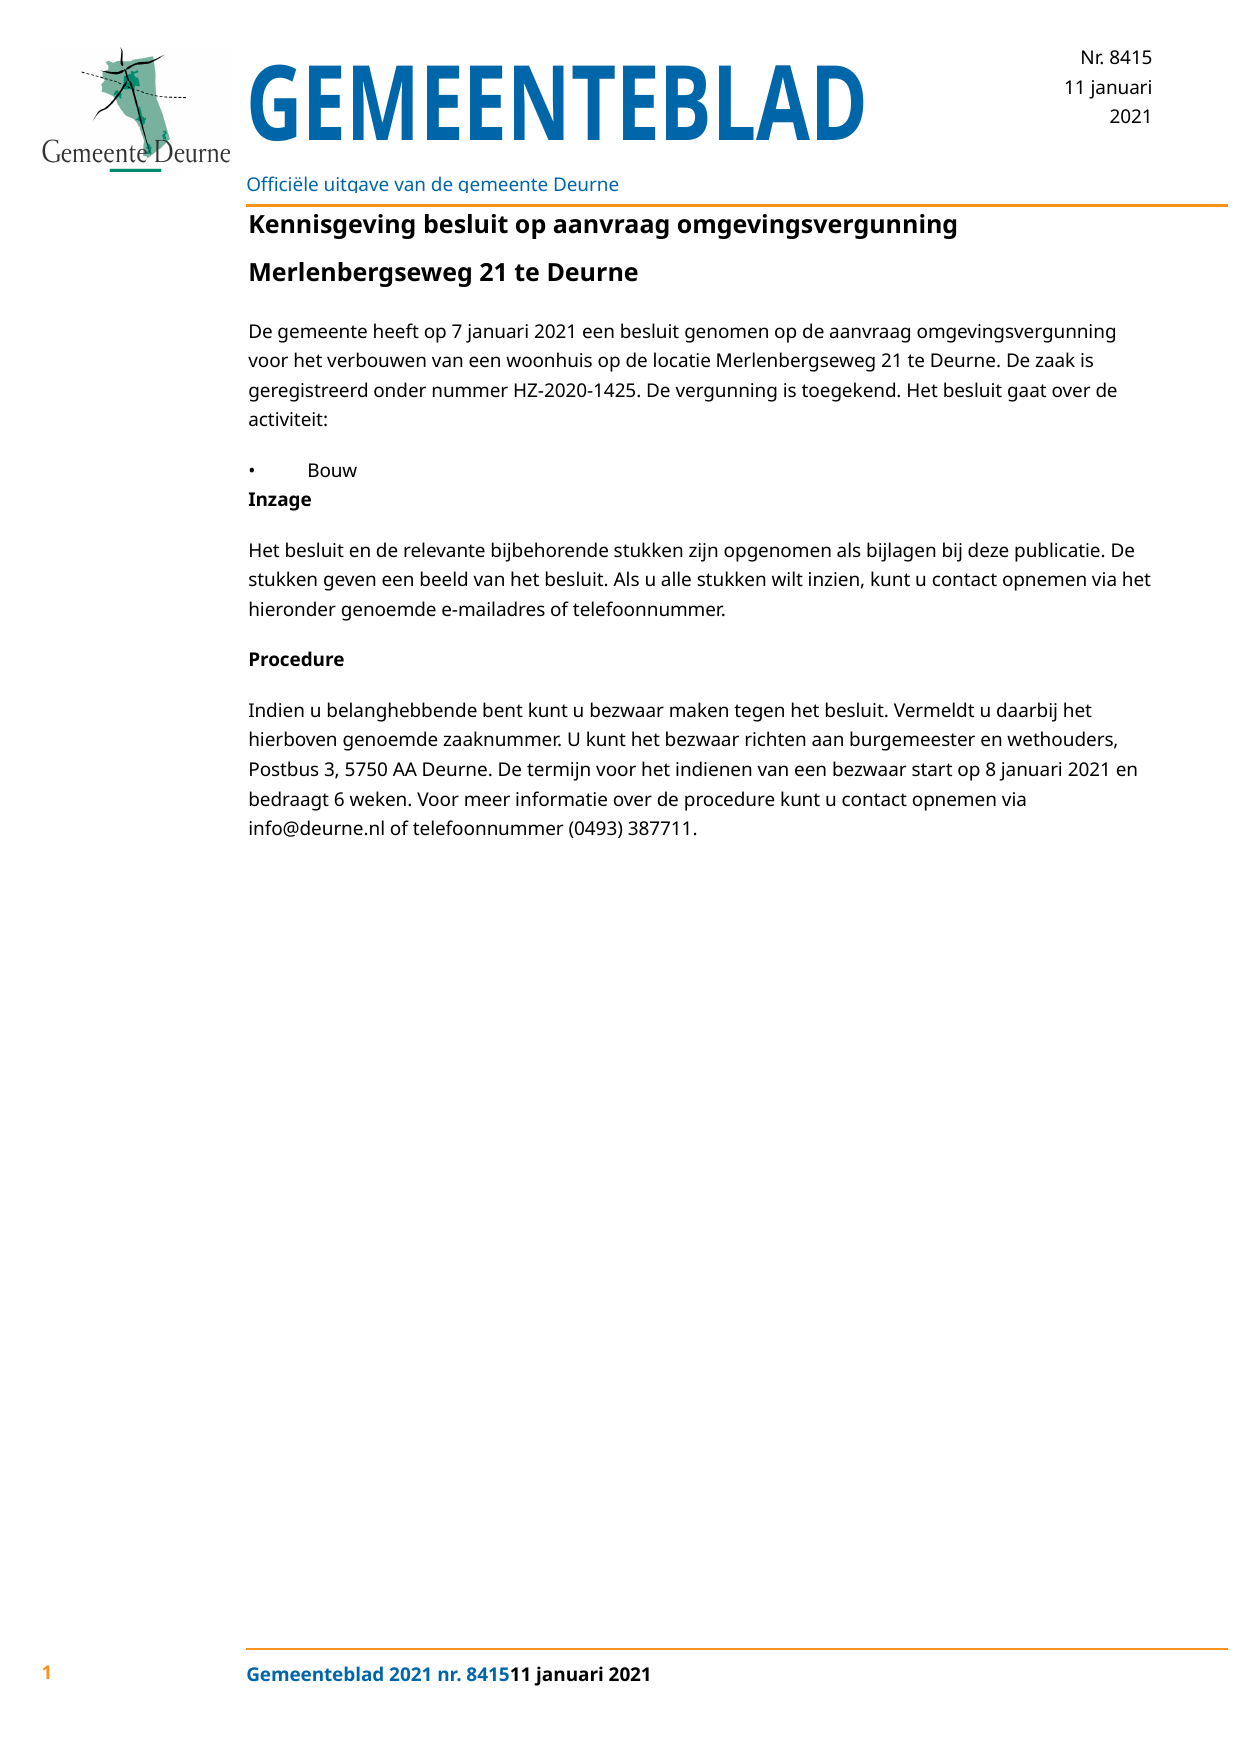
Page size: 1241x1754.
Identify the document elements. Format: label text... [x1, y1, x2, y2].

text Kennisgeving besluit op aanvraag omgevingsvergunning Merlenbergseweg 21 te Deurne [248, 207, 1152, 288]
picture [41, 47, 231, 172]
text Indien u belanghebbende bent kunt u bezwaar maken tegen het besluit. Vermeldt u daarbij het hierboven genoemde zaaknummer. U kunt het bezwaar richten aan burgemeester en wethouders, Postbus 3, 5750 AA Deurne. De termijn voor het indienen van een bezwaar start op 8 januari 2021 en bedraagt 6 weken. Voor meer informatie over de procedure kunt u contact opnemen via info@deurne.nl of telefoonnummer (0493) 387711. [248, 697, 1152, 841]
text De gemeente heeft op 7 januari 2021 een besluit genomen op de aanvraag omgevingsvergunning voor het verbouwen van een woonhuis op de locatie Merlenbergseweg 21 te Deurne. De zaak is geregistreerd onder nummer HZ-2020-1425. De vergunning is toegekend. Het besluit gaat over de activiteit: [248, 318, 1152, 432]
text Procedure [248, 647, 1152, 672]
text Inzage [248, 487, 1152, 512]
list Bouw [248, 457, 1152, 483]
text Het besluit en de relevante bijbehorende stukken zijn opgenomen als bijlagen bij deze publicatie. De stukken geven een beeld van het besluit. Als u alle stukken wilt inzien, kunt u contact opnemen via het hieronder genoemde e-mailadres of telefoonnummer. [248, 537, 1152, 622]
